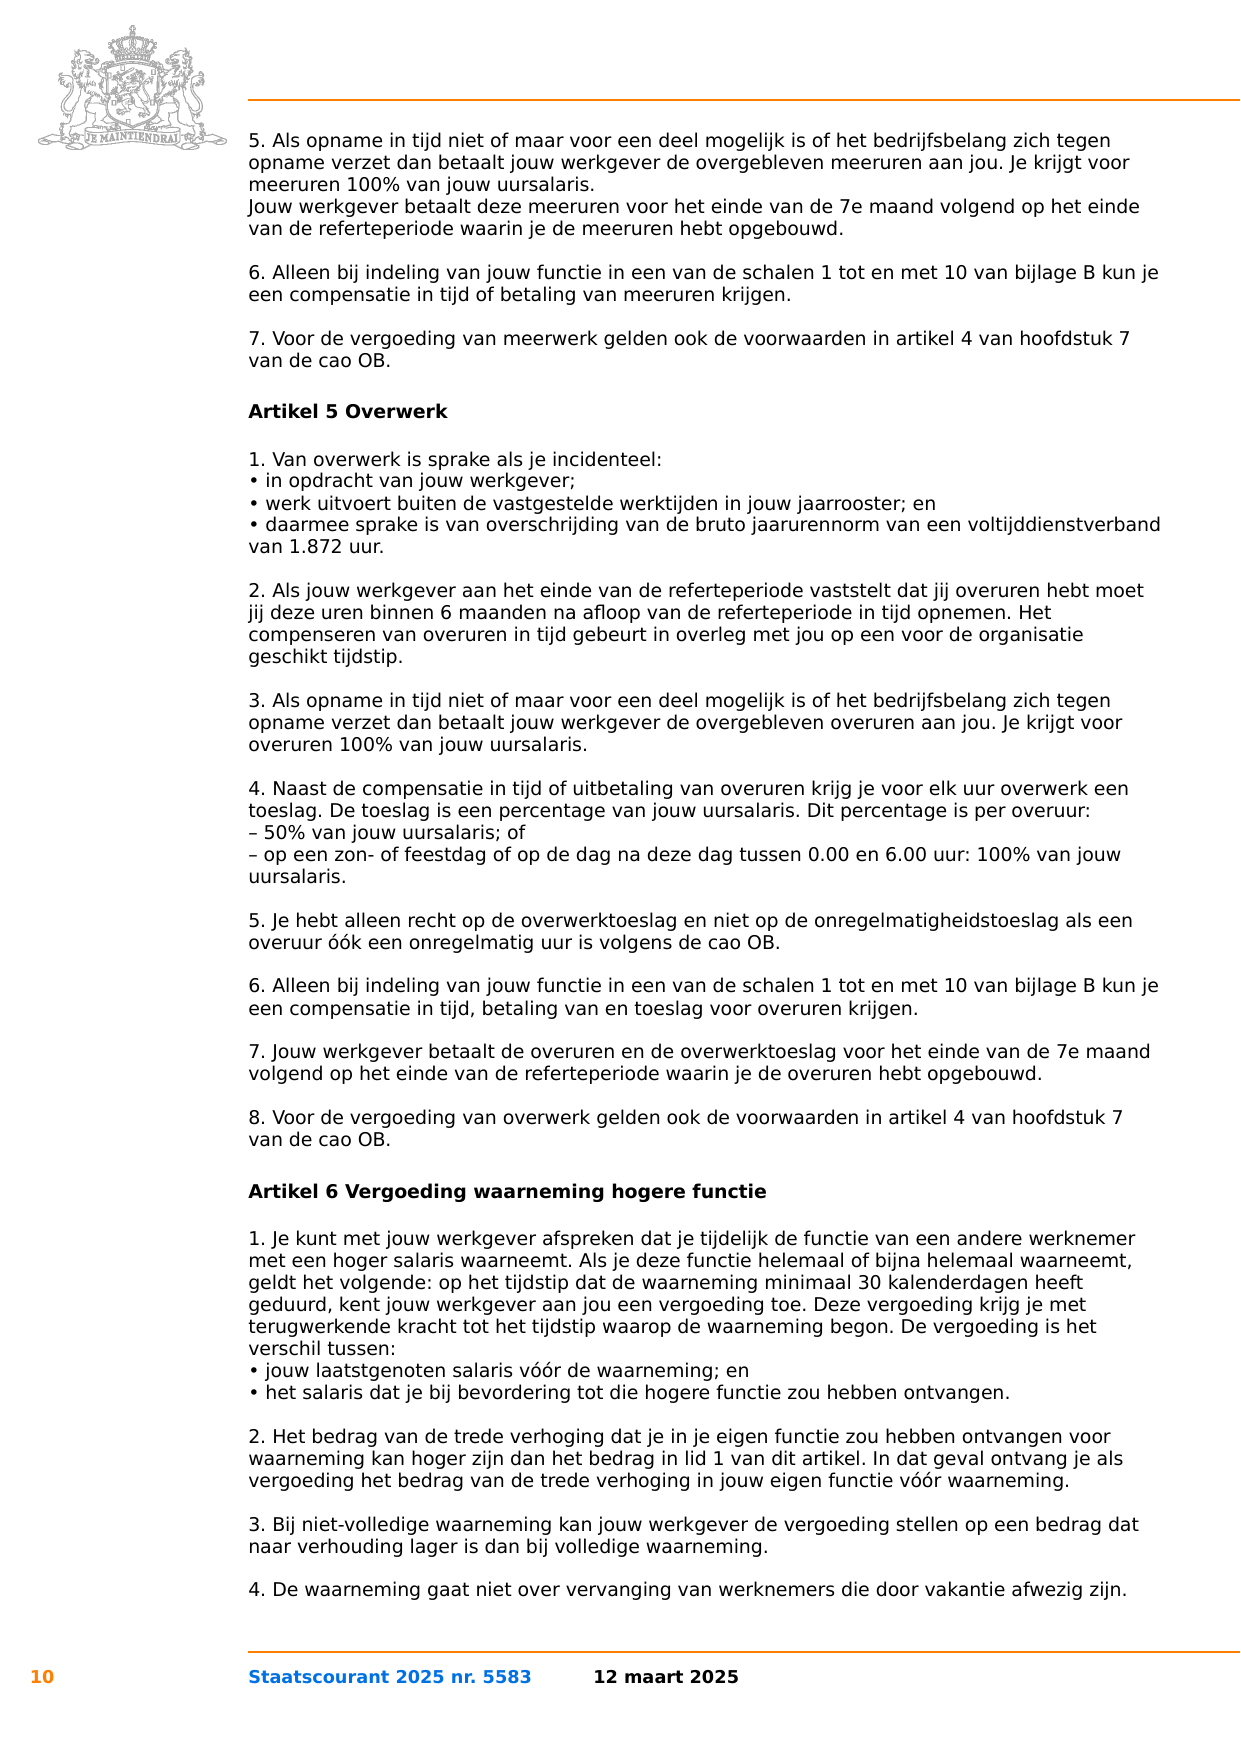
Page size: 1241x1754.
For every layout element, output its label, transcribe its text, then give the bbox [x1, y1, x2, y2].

text 5. Je hebt alleen recht op de overwerktoeslag en niet op de onregelmatigheidstoeslag als een overuur óók een onregelmatig uur is volgens de cao OB. [248, 909, 1163, 953]
text 6. Alleen bij indeling van jouw functie in een van de schalen 1 tot en met 10 van bijlage B kun je een compensatie in tijd, betaling van en toeslag voor overuren krijgen. [248, 975, 1163, 1019]
text 2. Het bedrag van de trede verhoging dat je in je eigen functie zou hebben ontvangen voor waarneming kan hoger zijn dan het bedrag in lid 1 van dit artikel. In dat geval ontvang je als vergoeding het bedrag van de trede verhoging in jouw eigen functie vóór waarneming. [248, 1426, 1163, 1492]
subtitle Artikel 6 Vergoeding waarneming hogere functie [248, 1181, 1163, 1203]
text 1. Je kunt met jouw werkgever afspreken dat je tijdelijk de functie van een andere werknemer met een hoger salaris waarneemt. Als je deze functie helemaal of bijna helemaal waarneemt, geldt het volgende: op het tijdstip dat de waarneming minimaal 30 kalenderdagen heeft geduurd, kent jouw werkgever aan jou een vergoeding toe. Deze vergoeding krijg je met terugwerkende kracht tot het tijdstip waarop de waarneming begon. De vergoeding is het verschil tussen: [248, 1228, 1163, 1360]
text 6. Alleen bij indeling van jouw functie in een van de schalen 1 tot en met 10 van bijlage B kun je een compensatie in tijd of betaling van meeruren krijgen. [248, 262, 1163, 306]
subtitle Artikel 5 Overwerk [248, 401, 1163, 423]
text 3. Als opname in tijd niet of maar voor een deel mogelijk is of het bedrijfsbelang zich tegen opname verzet dan betaalt jouw werkgever de overgebleven overuren aan jou. Je krijgt voor overuren 100% van jouw uursalaris. [248, 690, 1163, 756]
text 3. Bij niet-volledige waarneming kan jouw werkgever de vergoeding stellen op een bedrag dat naar verhouding lager is dan bij volledige waarneming. [248, 1513, 1163, 1557]
text 1. Van overwerk is sprake als je incidenteel: [248, 448, 1163, 470]
text – op een zon- of feestdag of op de dag na deze dag tussen 0.00 en 6.00 uur: 100% van jouw uursalaris. [248, 844, 1163, 888]
text 5. Als opname in tijd niet of maar voor een deel mogelijk is of het bedrijfsbelang zich tegen opname verzet dan betaalt jouw werkgever de overgebleven meeruren aan jou. Je krijgt voor meeruren 100% van jouw uursalaris. [248, 130, 1163, 196]
text • daarmee sprake is van overschrijding van de bruto jaarurennorm van een voltijddienstverband van 1.872 uur. [248, 514, 1163, 558]
text • het salaris dat je bij bevordering tot die hogere functie zou hebben ontvangen. [248, 1382, 1163, 1404]
text 7. Jouw werkgever betaalt de overuren en de overwerktoeslag voor het einde van de 7e maand volgend op het einde van de referteperiode waarin je de overuren hebt opgebouwd. [248, 1041, 1163, 1085]
text 4. Naast de compensatie in tijd of uitbetaling van overuren krijg je voor elk uur overwerk een toeslag. De toeslag is een percentage van jouw uursalaris. Dit percentage is per overuur: [248, 778, 1163, 822]
text 2. Als jouw werkgever aan het einde van de referteperiode vaststelt dat jij overuren hebt moet jij deze uren binnen 6 maanden na afloop van de referteperiode in tijd opnemen. Het compenseren van overuren in tijd gebeurt in overleg met jou op een voor de organisatie geschikt tijdstip. [248, 580, 1163, 668]
text • in opdracht van jouw werkgever; [248, 470, 1163, 492]
text 4. De waarneming gaat niet over vervanging van werknemers die door vakantie afwezig zijn. [248, 1579, 1163, 1601]
text • werk uitvoert buiten de vastgestelde werktijden in jouw jaarrooster; en [248, 492, 1163, 514]
text • jouw laatstgenoten salaris vóór de waarneming; en [248, 1360, 1163, 1382]
picture [38, 25, 227, 150]
text – 50% van jouw uursalaris; of [248, 822, 1163, 844]
text 7. Voor de vergoeding van meerwerk gelden ook de voorwaarden in artikel 4 van hoofdstuk 7 van de cao OB. [248, 327, 1163, 371]
text Jouw werkgever betaalt deze meeruren voor het einde van de 7e maand volgend op het einde van de referteperiode waarin je de meeruren hebt opgebouwd. [248, 196, 1163, 240]
text 8. Voor de vergoeding van overwerk gelden ook de voorwaarden in artikel 4 van hoofdstuk 7 van de cao OB. [248, 1107, 1163, 1151]
